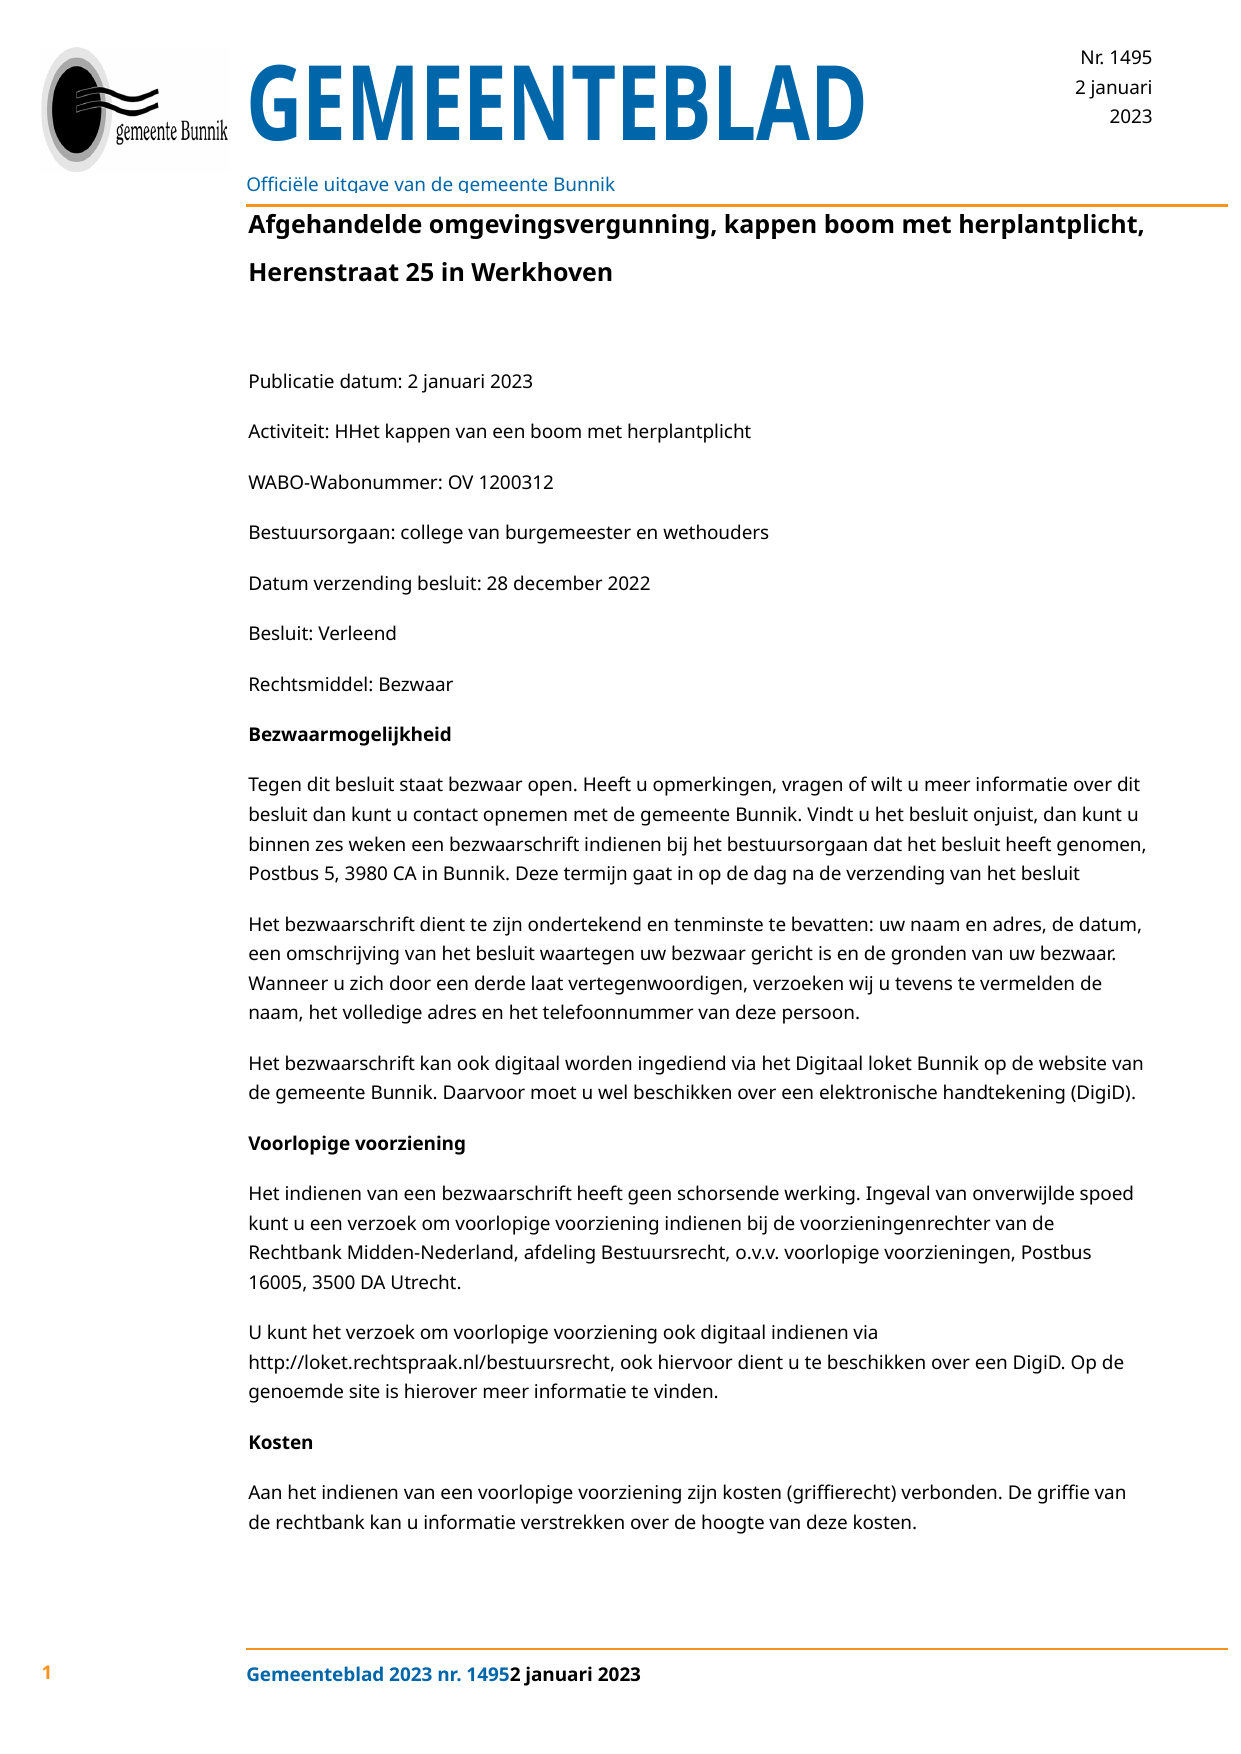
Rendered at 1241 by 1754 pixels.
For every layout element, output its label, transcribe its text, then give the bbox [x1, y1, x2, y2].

text Kosten [248, 1429, 1152, 1455]
text Bezwaarmogelijkheid [248, 721, 1152, 747]
picture [41, 47, 231, 172]
text Tegen dit besluit staat bezwaar open. Heeft u opmerkingen, vragen of wilt u meer informatie over dit besluit dan kunt u contact opnemen met de gemeente Bunnik. Vindt u het besluit onjuist, dan kunt u binnen zes weken een bezwaarschrift indienen bij het bestuursorgaan dat het besluit heeft genomen, Postbus 5, 3980 CA in Bunnik. Deze termijn gaat in op de dag na de verzending van het besluit [248, 772, 1152, 886]
text Activiteit: HHet kappen van een boom met herplantplicht [248, 419, 1152, 444]
text Bestuursorgaan: college van burgemeester en wethouders [248, 519, 1152, 545]
text Rechtsmiddel: Bezwaar [248, 671, 1152, 697]
text WABO-Wabonummer: OV 1200312 [248, 469, 1152, 495]
text U kunt het verzoek om voorlopige voorziening ook digitaal indienen via http://loket.rechtspraak.nl/bestuursrecht, ook hiervoor dient u te beschikken over een DigiD. Op de genoemde site is hierover meer informatie te vinden. [248, 1319, 1152, 1404]
text Afgehandelde omgevingsvergunning, kappen boom met herplantplicht, Herenstraat 25 in Werkhoven [248, 207, 1152, 288]
text Voorlopige voorziening [248, 1130, 1152, 1156]
text Het indienen van een bezwaarschrift heeft geen schorsende werking. Ingeval van onverwijlde spoed kunt u een verzoek om voorlopige voorziening indienen bij de voorzieningenrechter van de Rechtbank Midden-Nederland, afdeling Bestuursrecht, o.v.v. voorlopige voorzieningen, Postbus 16005, 3500 DA Utrecht. [248, 1180, 1152, 1295]
text Het bezwaarschrift dient te zijn ondertekend en tenminste te bevatten: uw naam en adres, de datum, een omschrijving van het besluit waartegen uw bezwaar gericht is en de gronden van uw bezwaar. Wanneer u zich door een derde laat vertegenwoordigen, verzoeken wij u tevens te vermelden de naam, het volledige adres en het telefoonnummer van deze persoon. [248, 911, 1152, 1025]
text Besluit: Verleend [248, 620, 1152, 646]
text Publicatie datum: 2 januari 2023 [248, 368, 1152, 394]
text Het bezwaarschrift kan ook digitaal worden ingediend via het Digitaal loket Bunnik op de website van de gemeente Bunnik. Daarvoor moet u wel beschikken over een elektronische handtekening (DigiD). [248, 1050, 1152, 1105]
text Datum verzending besluit: 28 december 2022 [248, 570, 1152, 596]
text Aan het indienen van een voorlopige voorziening zijn kosten (griffierecht) verbonden. De griffie van de rechtbank kan u informatie verstrekken over de hoogte van deze kosten. [248, 1479, 1152, 1535]
